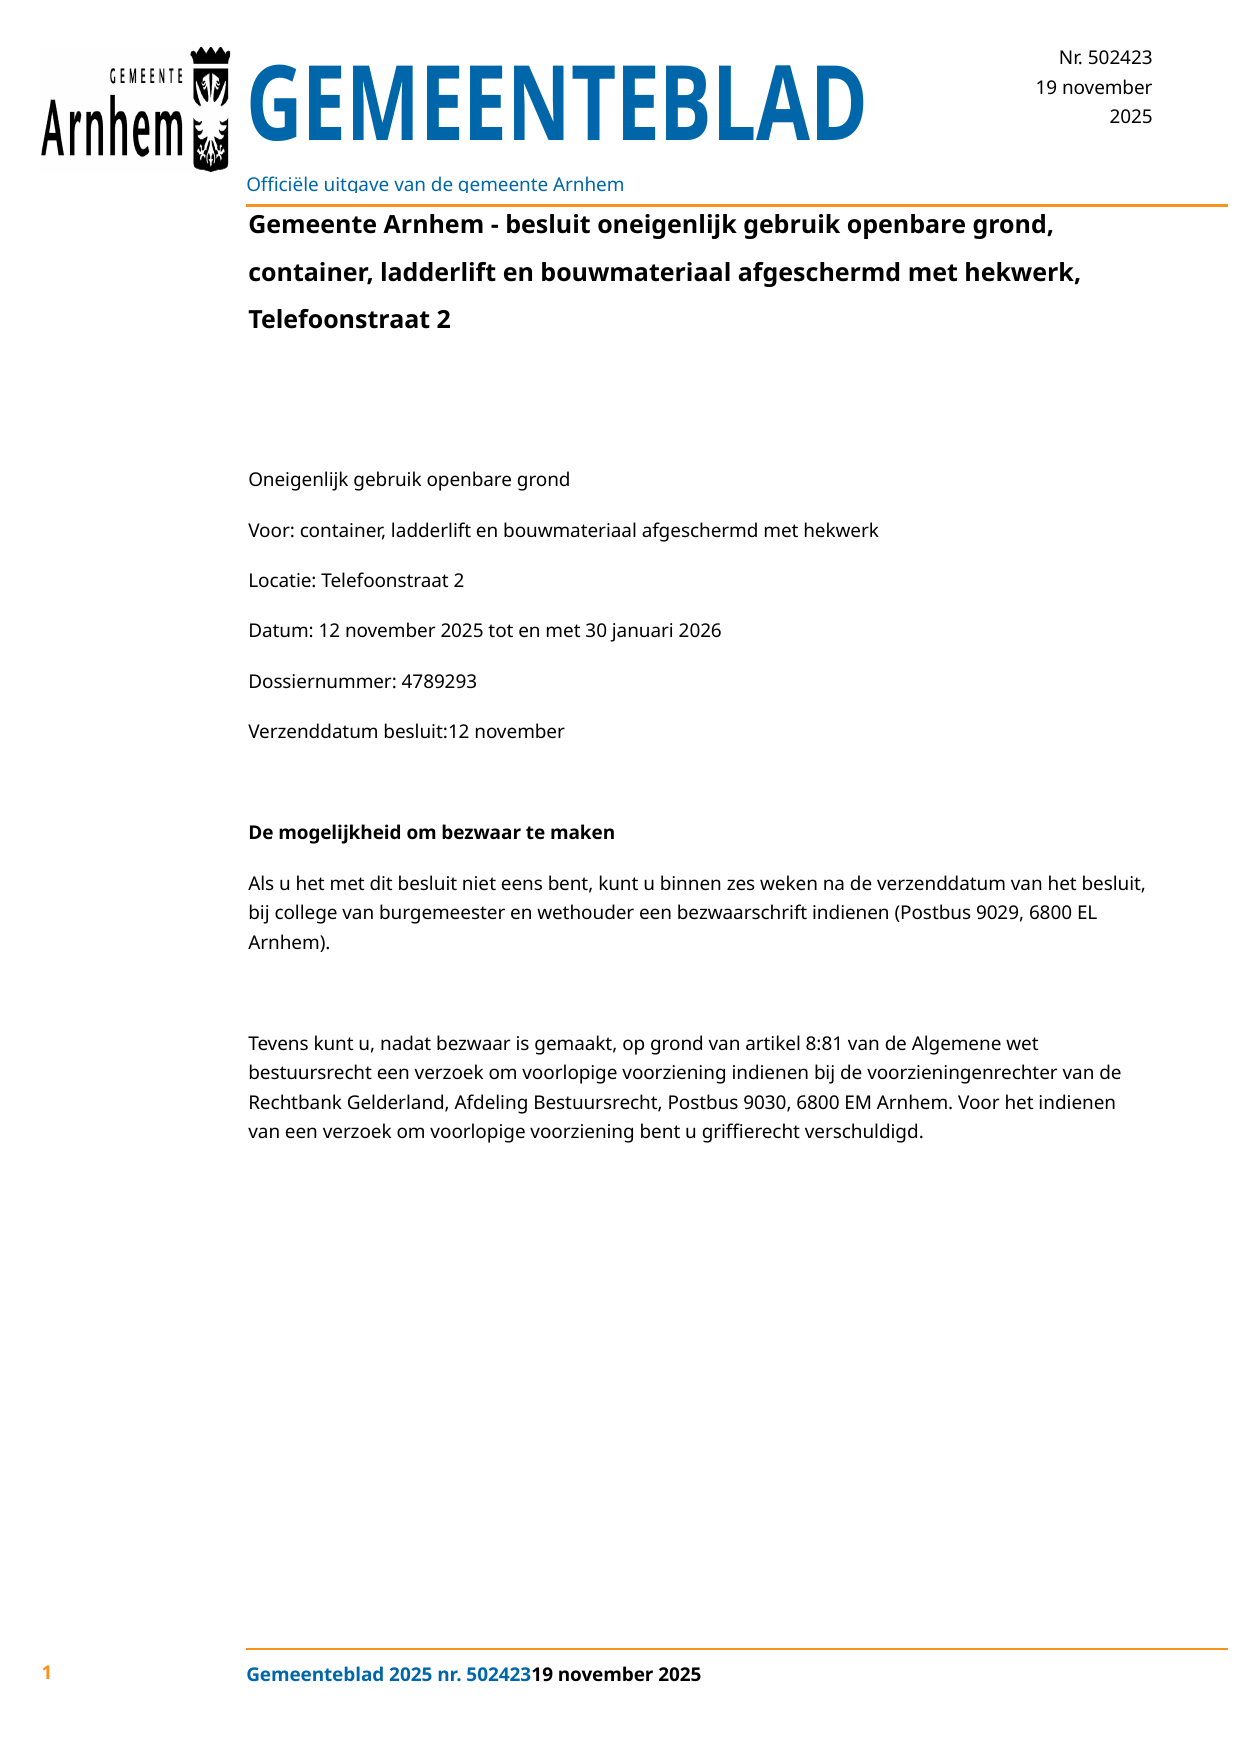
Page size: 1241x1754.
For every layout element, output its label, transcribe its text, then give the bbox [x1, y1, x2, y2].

text Als u het met dit besluit niet eens bent, kunt u binnen zes weken na de verzenddatum van het besluit, bij college van burgemeester en wethouder een bezwaarschrift indienen (Postbus 9029, 6800 EL Arnhem). [248, 870, 1152, 954]
text Tevens kunt u, nadat bezwaar is gemaakt, op grond van artikel 8:81 van de Algemene wet bestuursrecht een verzoek om voorlopige voorziening indienen bij de voorzieningenrechter van de Rechtbank Gelderland, Afdeling Bestuursrecht, Postbus 9030, 6800 EM Arnhem. Voor het indienen van een verzoek om voorlopige voorziening bent u griffierecht verschuldigd. [248, 1030, 1152, 1144]
text Verzenddatum besluit:12 november [248, 718, 1152, 744]
text Datum: 12 november 2025 tot en met 30 januari 2026 [248, 618, 1152, 643]
picture [41, 47, 231, 172]
text Oneigenlijk gebruik openbare grond [248, 466, 1152, 492]
text Voor: container, ladderlift en bouwmateriaal afgeschermd met hekwerk [248, 517, 1152, 542]
text De mogelijkheid om bezwaar te maken [248, 819, 1152, 845]
text Locatie: Telefoonstraat 2 [248, 567, 1152, 593]
text Gemeente Arnhem - besluit oneigenlijk gebruik openbare grond, container, ladderlift en bouwmateriaal afgeschermd met hekwerk, Telefoonstraat 2 [248, 207, 1152, 336]
text Dossiernummer: 4789293 [248, 668, 1152, 694]
